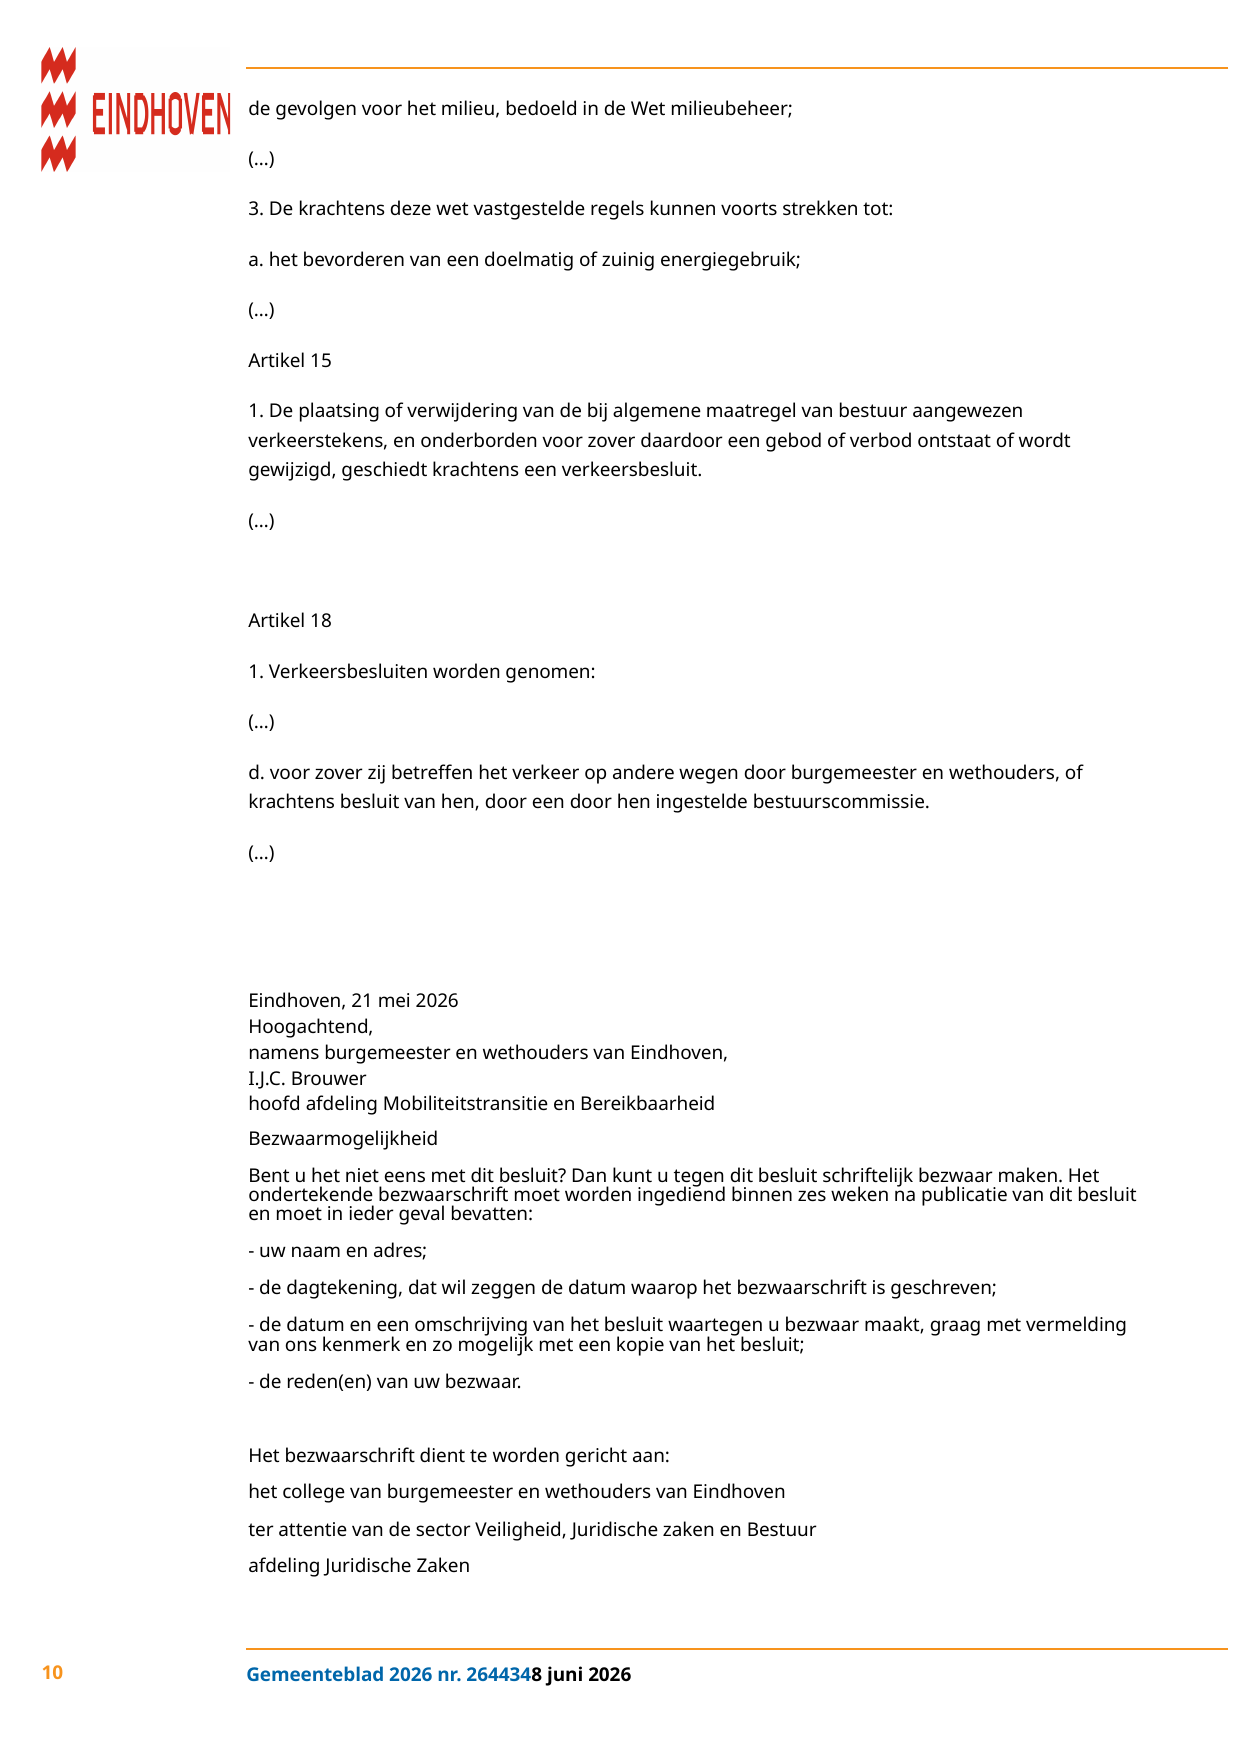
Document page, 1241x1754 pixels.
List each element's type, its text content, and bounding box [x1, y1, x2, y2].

text 3. De krachtens deze wet vastgestelde regels kunnen voorts strekken tot: [248, 196, 1152, 221]
text Het bezwaarschrift dient te worden gericht aan: [248, 1447, 1152, 1466]
text (…) [248, 839, 1152, 865]
text - de reden(en) van uw bezwaar. [248, 1373, 1152, 1392]
text d. voor zover zij betreffen het verkeer op andere wegen door burgemeester en wethouders, of krachtens besluit van hen, door een door hen ingestelde bestuurscommissie. [248, 759, 1152, 814]
text 1. Verkeersbesluiten worden genomen: [248, 658, 1152, 684]
text (…) [248, 708, 1152, 734]
text - de datum en een omschrijving van het besluit waartegen u bezwaar maakt, graag met vermelding van ons kenmerk en zo mogelijk met een kopie van het besluit; [248, 1316, 1152, 1355]
text - uw naam en adres; [248, 1242, 1152, 1262]
text Artikel 15 [248, 347, 1152, 373]
text ter attentie van de sector Veiligheid, Juridische zaken en Bestuur [248, 1521, 1152, 1540]
text het college van burgemeester en wethouders van Eindhoven [248, 1483, 1152, 1503]
text I.J.C. Brouwer [248, 1065, 1152, 1091]
picture [41, 47, 231, 172]
text afdeling Juridische Zaken [248, 1557, 1152, 1577]
text (…) [248, 145, 1152, 171]
text Artikel 18 [248, 608, 1152, 633]
text namens burgemeester en wethouders van Eindhoven, [248, 1039, 1152, 1065]
text hoofd afdeling Mobiliteitstransitie en Bereikbaarheid [248, 1091, 1152, 1116]
text Bezwaarmogelijkheid [248, 1130, 1152, 1149]
text Bent u het niet eens met dit besluit? Dan kunt u tegen dit besluit schriftelijk bezwaar maken. Het ondertekende bezwaarschrift moet worden ingediend binnen zes weken na publicatie van dit besluit en moet in ieder geval bevatten: [248, 1167, 1152, 1225]
text - de dagtekening, dat wil zeggen de datum waarop het bezwaarschrift is geschreven; [248, 1279, 1152, 1299]
text (…) [248, 296, 1152, 322]
text 1. De plaatsing of verwijdering van de bij algemene maatregel van bestuur aangewezen verkeerstekens, en onderborden voor zover daardoor een gebod of verbod ontstaat of wordt gewijzigd, geschiedt krachtens een verkeersbesluit. [248, 397, 1152, 482]
text (…) [248, 507, 1152, 533]
text de gevolgen voor het milieu, bedoeld in de Wet milieubeheer; [248, 95, 1152, 121]
text Hoogachtend, [248, 1013, 1152, 1039]
text a. het bevorderen van een doelmatig of zuinig energiegebruik; [248, 246, 1152, 272]
text Eindhoven, 21 mei 2026 [248, 988, 1152, 1013]
